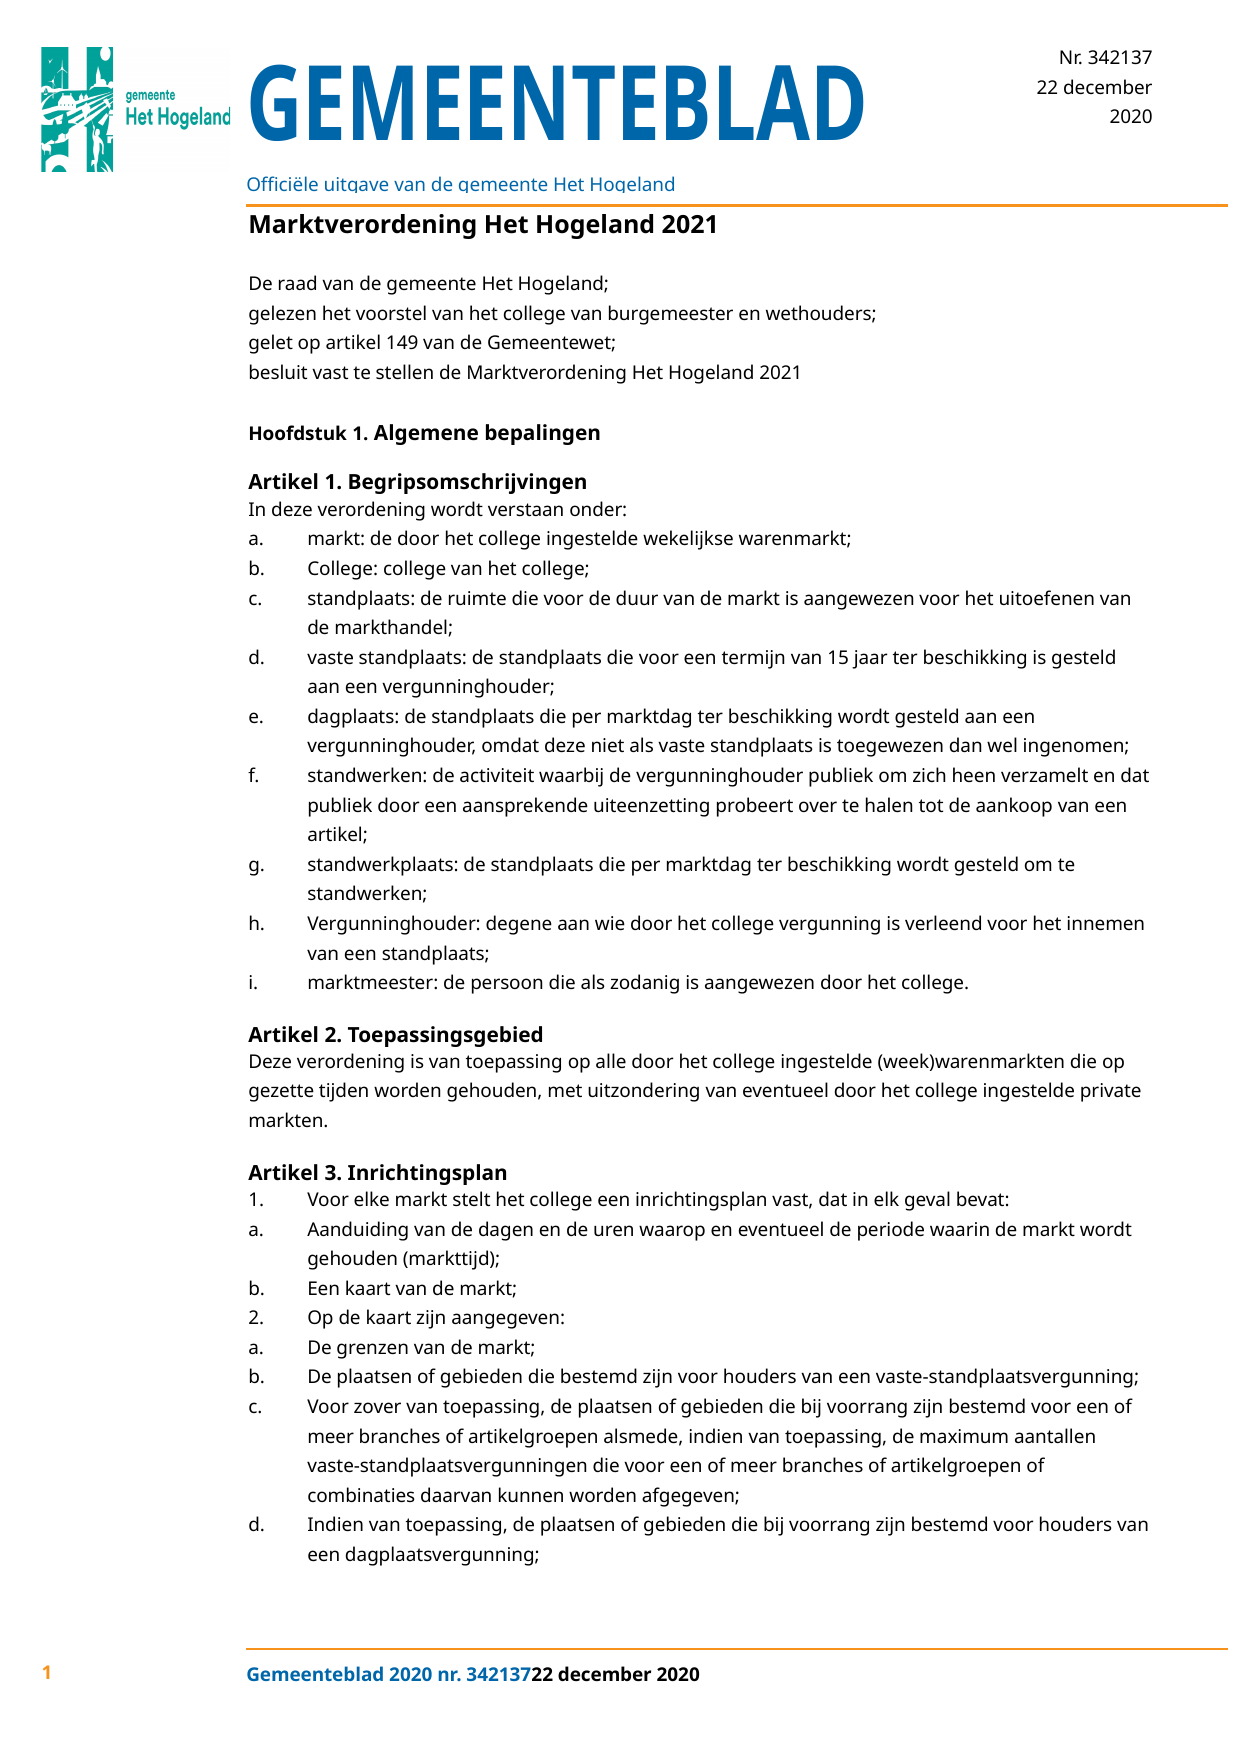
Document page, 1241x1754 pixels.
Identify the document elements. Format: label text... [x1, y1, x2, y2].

text gelezen het voorstel van het college van burgemeester en wethouders; [248, 300, 1152, 326]
list Voor zover van toepassing, de plaatsen of gebieden die bij voorrang zijn bestemd voor een of meer branches of artikelgroepen alsmede, indien van toepassing, de maximum aantallen vaste-standplaatsvergunningen die voor een of meer branches of artikelgroepen of combinaties daarvan kunnen worden afgegeven; [248, 1393, 1152, 1508]
list standplaats: de ruimte die voor de duur van de markt is aangewezen voor het uitoefenen van de markthandel; [248, 585, 1152, 640]
text Artikel 2. Toepassingsgebied [248, 1020, 1152, 1048]
list marktmeester: de persoon die als zodanig is aangewezen door het college. [248, 969, 1152, 995]
list standwerken: de activiteit waarbij de vergunninghouder publiek om zich heen verzamelt en dat publiek door een aansprekende uiteenzetting probeert over te halen tot de aankoop van een artikel; [248, 762, 1152, 847]
text In deze verordening wordt verstaan onder: [248, 496, 1152, 522]
text Hoofdstuk 1. Algemene bepalingen [248, 418, 1152, 447]
list College: college van het college; [248, 555, 1152, 581]
list Op de kaart zijn aangegeven: [248, 1304, 1152, 1330]
list Aanduiding van de dagen en de uren waarop en eventueel de periode waarin de markt wordt gehouden (markttijd); [248, 1216, 1152, 1271]
list De plaatsen of gebieden die bestemd zijn voor houders van een vaste-standplaatsvergunning; [248, 1364, 1152, 1389]
list Een kaart van de markt; [248, 1275, 1152, 1301]
text De raad van de gemeente Het Hogeland; [248, 270, 1152, 296]
text besluit vast te stellen de Marktverordening Het Hogeland 2021 [248, 359, 1152, 385]
list dagplaats: de standplaats die per marktdag ter beschikking wordt gesteld aan een vergunninghouder, omdat deze niet als vaste standplaats is toegewezen dan wel ingenomen; [248, 703, 1152, 758]
list Vergunninghouder: degene aan wie door het college vergunning is verleend voor het innemen van een standplaats; [248, 910, 1152, 965]
list Indien van toepassing, de plaatsen of gebieden die bij voorrang zijn bestemd voor houders van een dagplaatsvergunning; [248, 1512, 1152, 1567]
list Voor elke markt stelt het college een inrichtingsplan vast, dat in elk geval bevat: [248, 1186, 1152, 1212]
text Artikel 1. Begripsomschrijvingen [248, 467, 1152, 496]
list standwerkplaats: de standplaats die per marktdag ter beschikking wordt gesteld om te standwerken; [248, 851, 1152, 906]
text Marktverordening Het Hogeland 2021 [248, 207, 1152, 241]
list De grenzen van de markt; [248, 1334, 1152, 1360]
text gelet op artikel 149 van de Gemeentewet; [248, 329, 1152, 355]
picture [41, 47, 231, 172]
list markt: de door het college ingestelde wekelijkse warenmarkt; [248, 526, 1152, 551]
text Deze verordening is van toepassing op alle door het college ingestelde (week)warenmarkten die op gezette tijden worden gehouden, met uitzondering van eventueel door het college ingestelde private markten. [248, 1048, 1152, 1133]
text Artikel 3. Inrichtingsplan [248, 1158, 1152, 1186]
list vaste standplaats: de standplaats die voor een termijn van 15 jaar ter beschikking is gesteld aan een vergunninghouder; [248, 644, 1152, 699]
